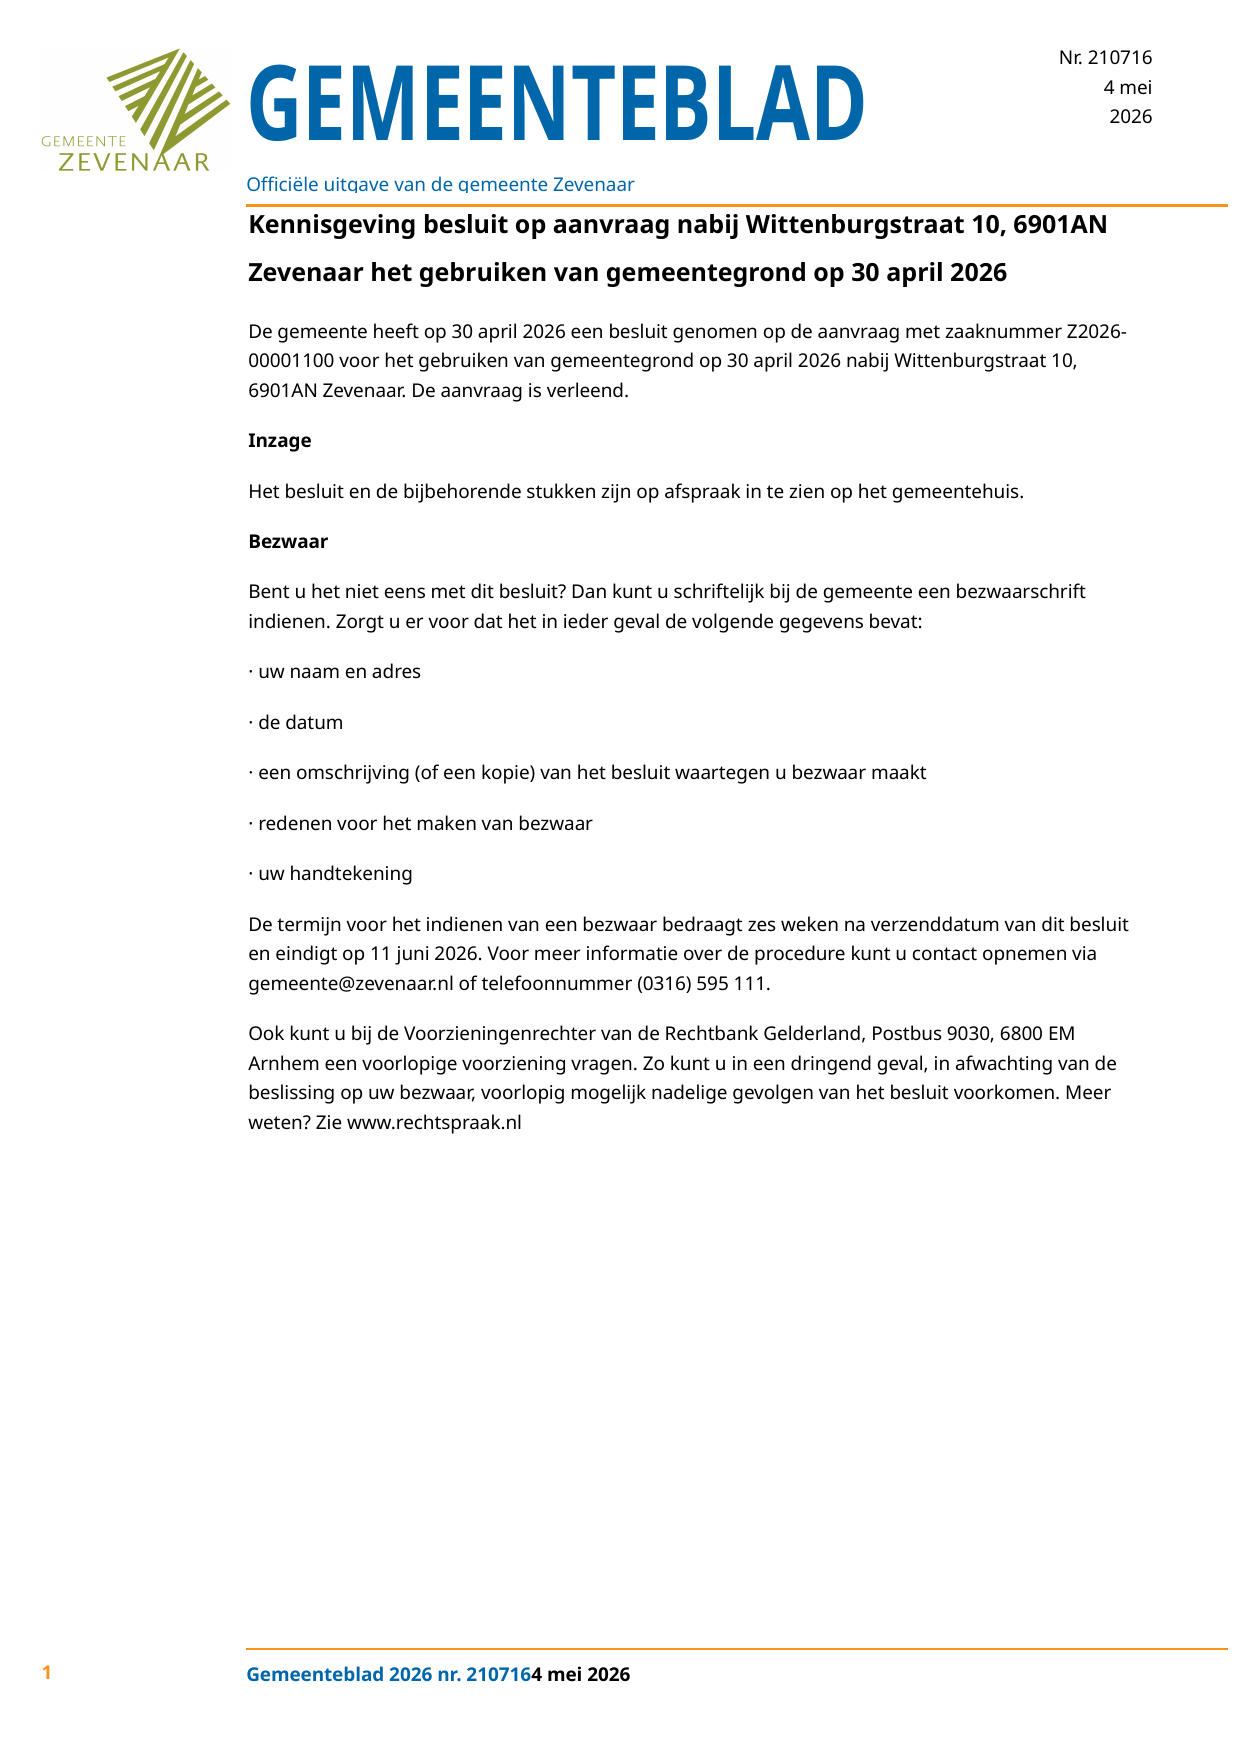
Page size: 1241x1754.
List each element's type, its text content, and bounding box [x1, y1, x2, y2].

text Inzage [248, 427, 1152, 453]
text · een omschrijving (of een kopie) van het besluit waartegen u bezwaar maakt [248, 759, 1152, 785]
text De gemeente heeft op 30 april 2026 een besluit genomen op de aanvraag met zaaknummer Z2026-00001100 voor het gebruiken van gemeentegrond op 30 april 2026 nabij Wittenburgstraat 10, 6901AN Zevenaar. De aanvraag is verleend. [248, 318, 1152, 403]
picture [41, 47, 231, 172]
text · redenen voor het maken van bezwaar [248, 810, 1152, 836]
text Ook kunt u bij de Voorzieningenrechter van de Rechtbank Gelderland, Postbus 9030, 6800 EM Arnhem een voorlopige voorziening vragen. Zo kunt u in een dringend geval, in afwachting van de beslissing op uw bezwaar, voorlopig mogelijk nadelige gevolgen van het besluit voorkomen. Meer weten? Zie www.rechtspraak.nl [248, 1020, 1152, 1135]
text · uw handtekening [248, 860, 1152, 886]
text Het besluit en de bijbehorende stukken zijn op afspraak in te zien op het gemeentehuis. [248, 478, 1152, 504]
text Bezwaar [248, 528, 1152, 554]
text Bent u het niet eens met dit besluit? Dan kunt u schriftelijk bij de gemeente een bezwaarschrift indienen. Zorgt u er voor dat het in ieder geval de volgende gegevens bevat: [248, 579, 1152, 634]
text De termijn voor het indienen van een bezwaar bedraagt zes weken na verzenddatum van dit besluit en eindigt op 11 juni 2026. Voor meer informatie over de procedure kunt u contact opnemen via gemeente@zevenaar.nl of telefoonnummer (0316) 595 111. [248, 911, 1152, 996]
text · de datum [248, 709, 1152, 735]
text Kennisgeving besluit op aanvraag nabij Wittenburgstraat 10, 6901AN Zevenaar het gebruiken van gemeentegrond op 30 april 2026 [248, 207, 1152, 288]
text · uw naam en adres [248, 659, 1152, 684]
